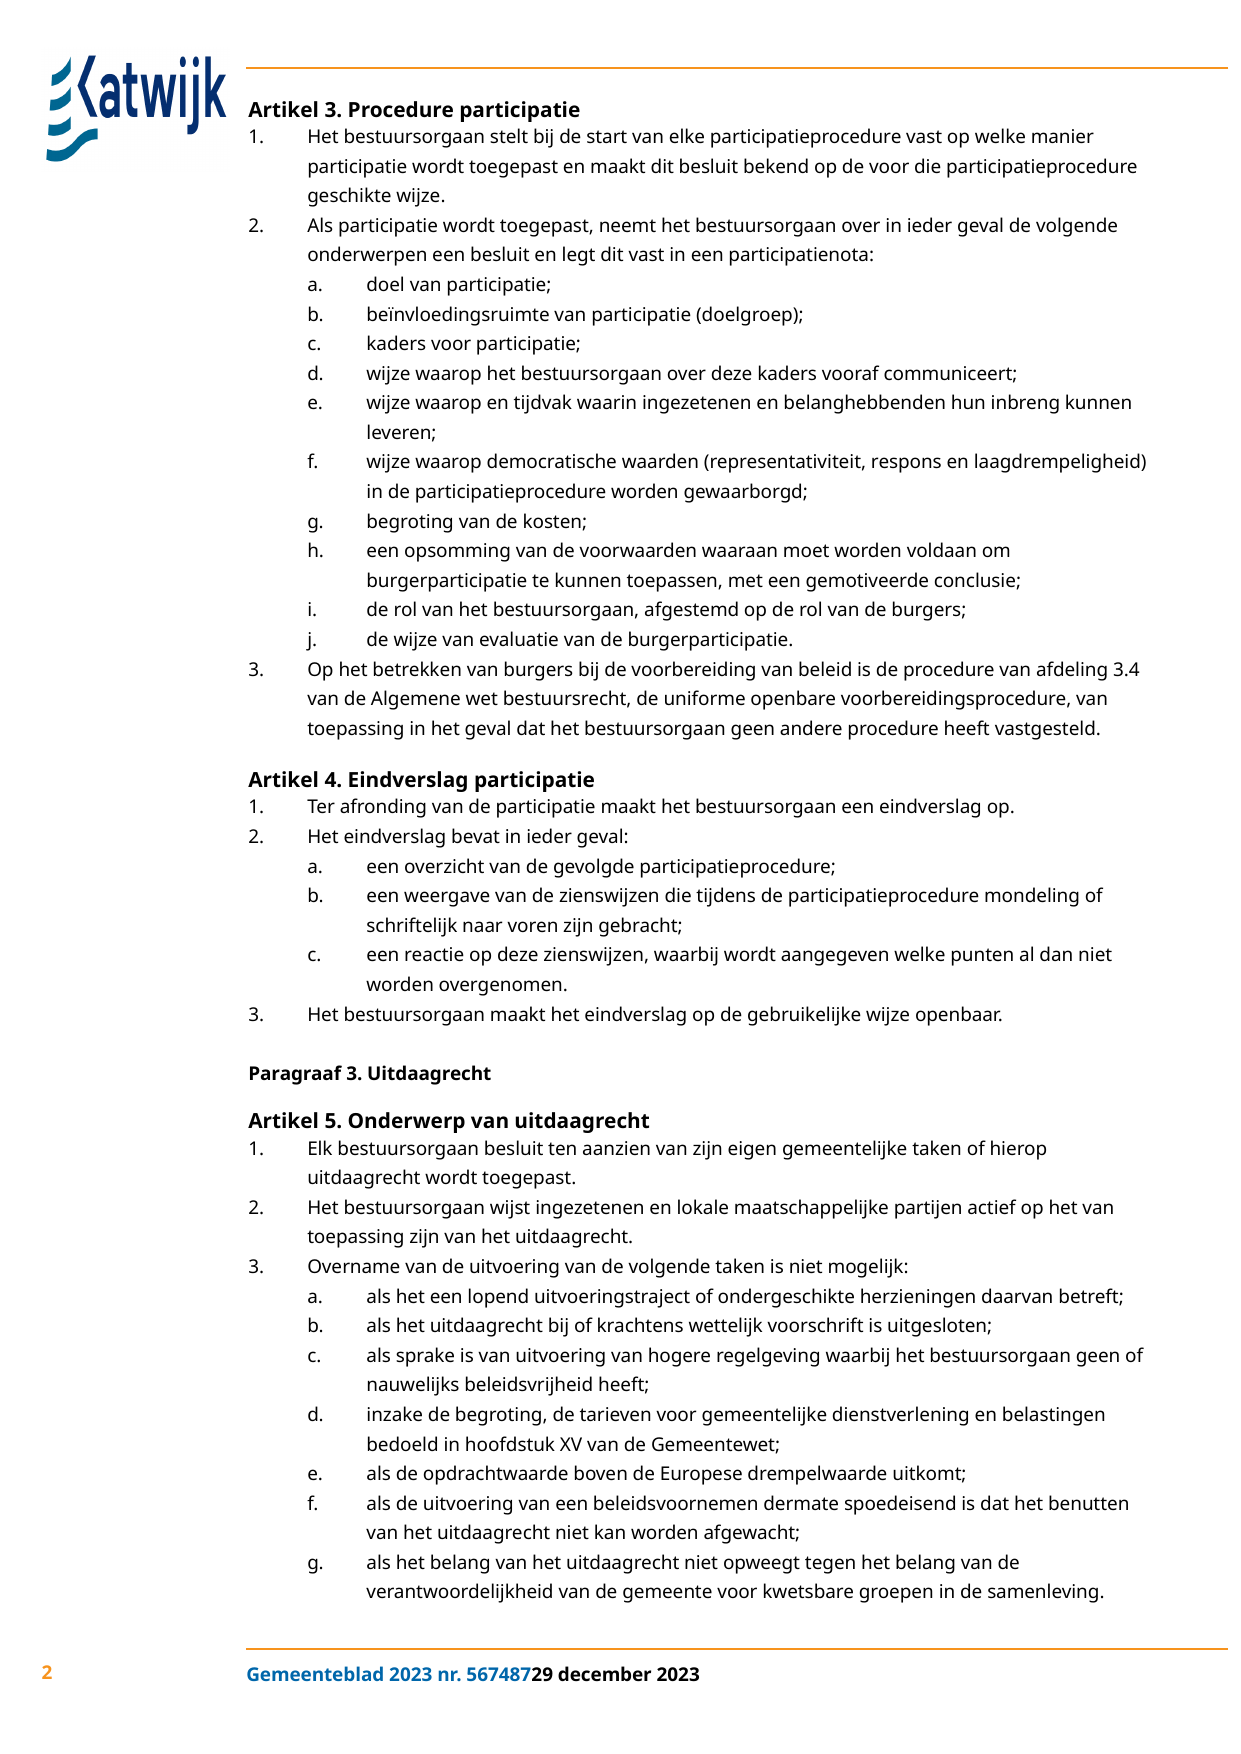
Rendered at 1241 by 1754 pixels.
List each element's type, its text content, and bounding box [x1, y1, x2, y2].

list als de uitvoering van een beleidsvoornemen dermate spoedeisend is dat het benutten van het uitdaagrecht niet kan worden afgewacht; [307, 1490, 1152, 1545]
list doel van participatie; [307, 271, 1152, 297]
list Het bestuursorgaan stelt bij de start van elke participatieprocedure vast op welke manier participatie wordt toegepast en maakt dit besluit bekend op de voor die participatieprocedure geschikte wijze. [248, 123, 1152, 208]
list wijze waarop democratische waarden (representativiteit, respons en laagdrempeligheid) in de participatieprocedure worden gewaarborgd; [307, 449, 1152, 504]
text Paragraaf 3. Uitdaagrecht [248, 1060, 1152, 1086]
list als de opdrachtwaarde boven de Europese drempelwaarde uitkomt; [307, 1460, 1152, 1486]
list de wijze van evaluatie van de burgerparticipatie. [307, 626, 1152, 652]
list Het bestuursorgaan wijst ingezetenen en lokale maatschappelijke partijen actief op het van toepassing zijn van het uitdaagrecht. [248, 1194, 1152, 1249]
list Ter afronding van de participatie maakt het bestuursorgaan een eindverslag op. [248, 794, 1152, 819]
list de rol van het bestuursorgaan, afgestemd op de rol van de burgers; [307, 597, 1152, 622]
list Op het betrekken van burgers bij de voorbereiding van beleid is de procedure van afdeling 3.4 van de Algemene wet bestuursrecht, de uniforme openbare voorbereidingsprocedure, van toepassing in het geval dat het bestuursorgaan geen andere procedure heeft vastgesteld. [248, 656, 1152, 741]
list Overname van de uitvoering van de volgende taken is niet mogelijk: [248, 1253, 1152, 1279]
list een reactie op deze zienswijzen, waarbij wordt aangegeven welke punten al dan niet worden overgenomen. [307, 942, 1152, 997]
list kaders voor participatie; [307, 330, 1152, 356]
list als sprake is van uitvoering van hogere regelgeving waarbij het bestuursorgaan geen of nauwelijks beleidsvrijheid heeft; [307, 1342, 1152, 1397]
list als het een lopend uitvoeringstraject of ondergeschikte herzieningen daarvan betreft; [307, 1283, 1152, 1309]
list een overzicht van de gevolgde participatieprocedure; [307, 853, 1152, 879]
list een opsomming van de voorwaarden waaraan moet worden voldaan om burgerparticipatie te kunnen toepassen, met een gemotiveerde conclusie; [307, 537, 1152, 593]
list inzake de begroting, de tarieven voor gemeentelijke dienstverlening en belastingen bedoeld in hoofdstuk XV van de Gemeentewet; [307, 1401, 1152, 1457]
list begroting van de kosten; [307, 508, 1152, 533]
text Artikel 5. Onderwerp van uitdaagrecht [248, 1107, 1152, 1135]
list als het uitdaagrecht bij of krachtens wettelijk voorschrift is uitgesloten; [307, 1312, 1152, 1338]
text Artikel 4. Eindverslag participatie [248, 765, 1152, 794]
list wijze waarop en tijdvak waarin ingezetenen en belanghebbenden hun inbreng kunnen leveren; [307, 389, 1152, 445]
list Elk bestuursorgaan besluit ten aanzien van zijn eigen gemeentelijke taken of hierop uitdaagrecht wordt toegepast. [248, 1135, 1152, 1190]
list als het belang van het uitdaagrecht niet opweegt tegen het belang van de verantwoordelijkheid van de gemeente voor kwetsbare groepen in de samenleving. [307, 1549, 1152, 1604]
list wijze waarop het bestuursorgaan over deze kaders vooraf communiceert; [307, 360, 1152, 386]
list een weergave van de zienswijzen die tijdens de participatieprocedure mondeling of schriftelijk naar voren zijn gebracht; [307, 882, 1152, 938]
picture [41, 47, 231, 172]
list Het bestuursorgaan maakt het eindverslag op de gebruikelijke wijze openbaar. [248, 1001, 1152, 1027]
list Als participatie wordt toegepast, neemt het bestuursorgaan over in ieder geval de volgende onderwerpen een besluit en legt dit vast in een participatienota: [248, 212, 1152, 267]
text Artikel 3. Procedure participatie [248, 95, 1152, 123]
list beïnvloedingsruimte van participatie (doelgroep); [307, 301, 1152, 326]
list Het eindverslag bevat in ieder geval: [248, 823, 1152, 849]
